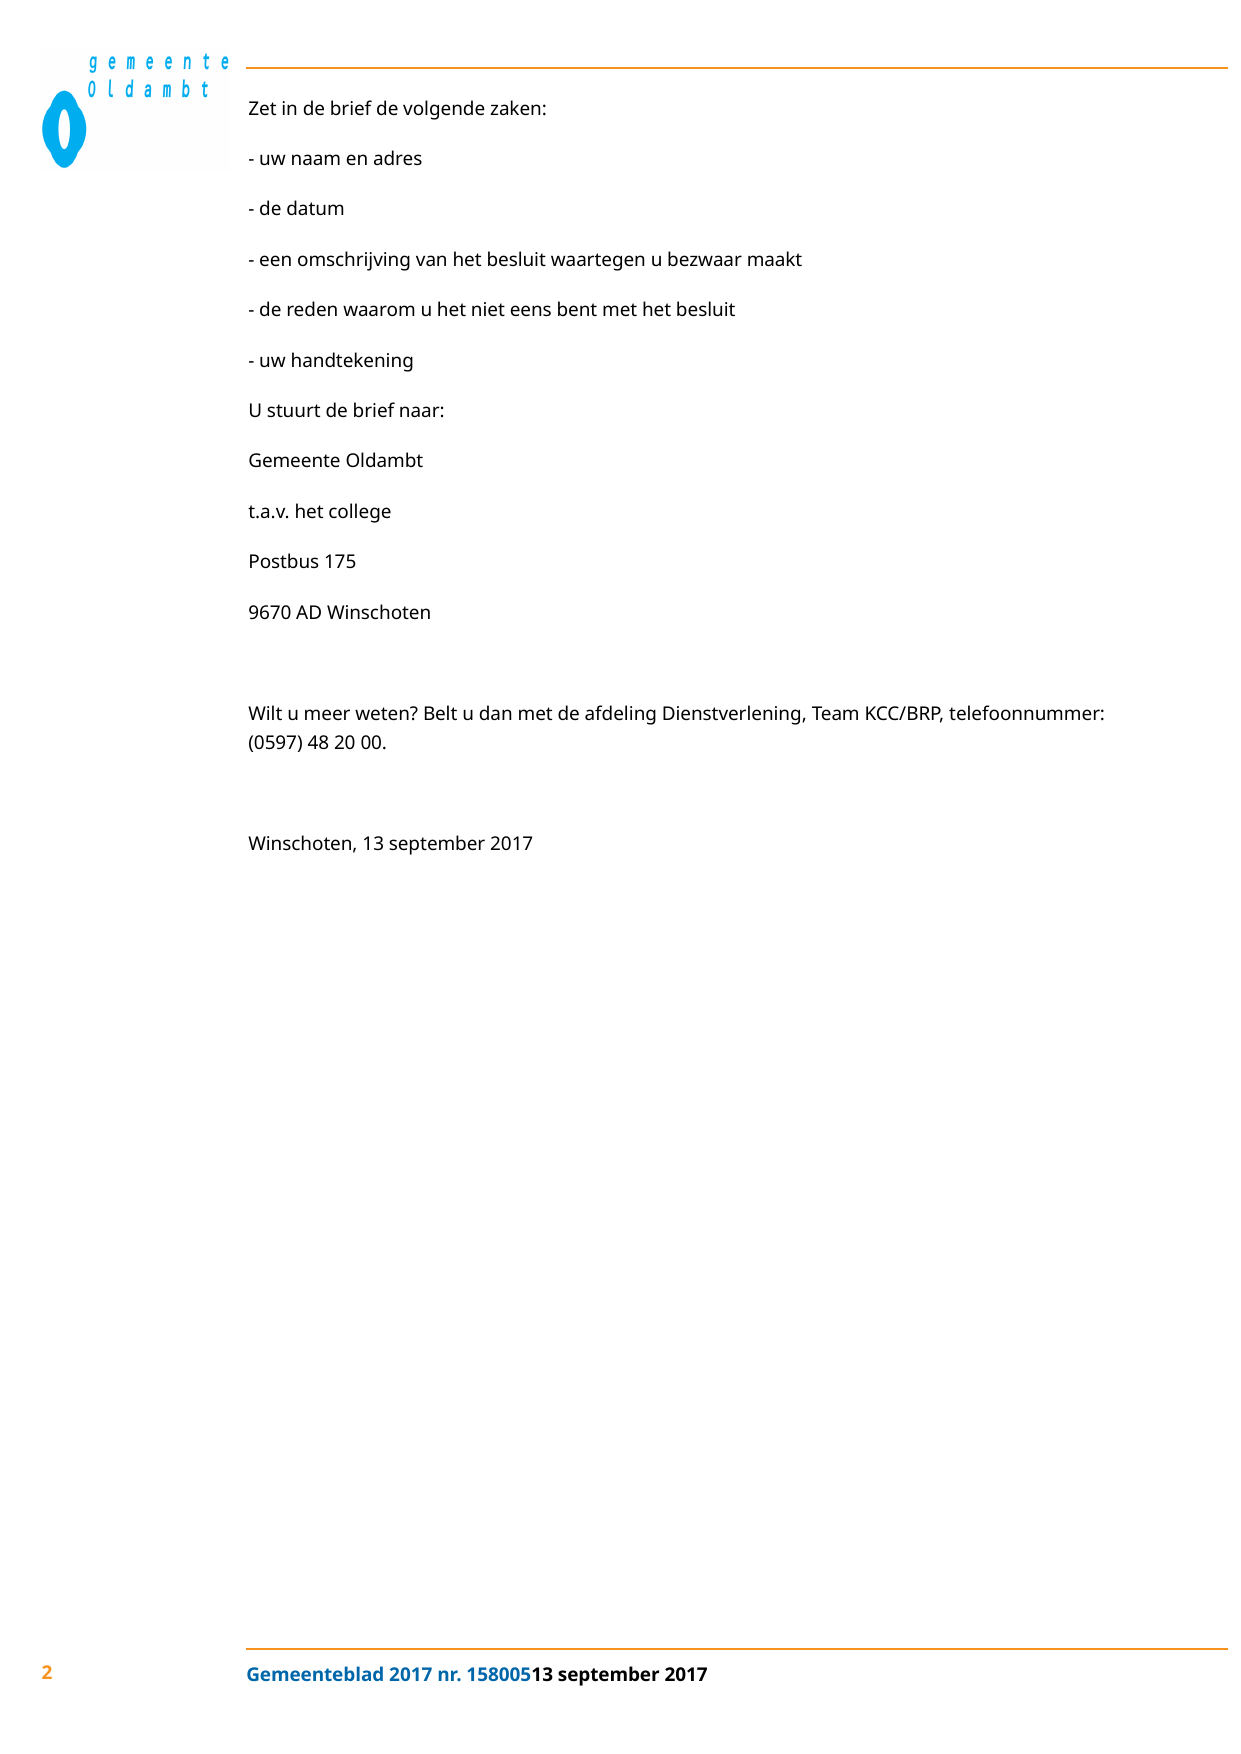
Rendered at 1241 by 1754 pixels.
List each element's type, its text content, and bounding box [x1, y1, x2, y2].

text Postbus 175 [248, 548, 1152, 574]
text t.a.v. het college [248, 498, 1152, 524]
text - uw handtekening [248, 347, 1152, 373]
text Winschoten, 13 september 2017 [248, 830, 1152, 856]
text - een omschrijving van het besluit waartegen u bezwaar maakt [248, 246, 1152, 272]
text Zet in de brief de volgende zaken: [248, 95, 1152, 121]
text 9670 AD Winschoten [248, 599, 1152, 625]
picture [41, 47, 231, 172]
text - de reden waarom u het niet eens bent met het besluit [248, 296, 1152, 322]
text - de datum [248, 196, 1152, 221]
text Gemeente Oldambt [248, 448, 1152, 473]
text Wilt u meer weten? Belt u dan met de afdeling Dienstverlening, Team KCC/BRP, telefoonnummer: (0597) 48 20 00. [248, 700, 1152, 755]
text U stuurt de brief naar: [248, 397, 1152, 423]
text - uw naam en adres [248, 145, 1152, 171]
